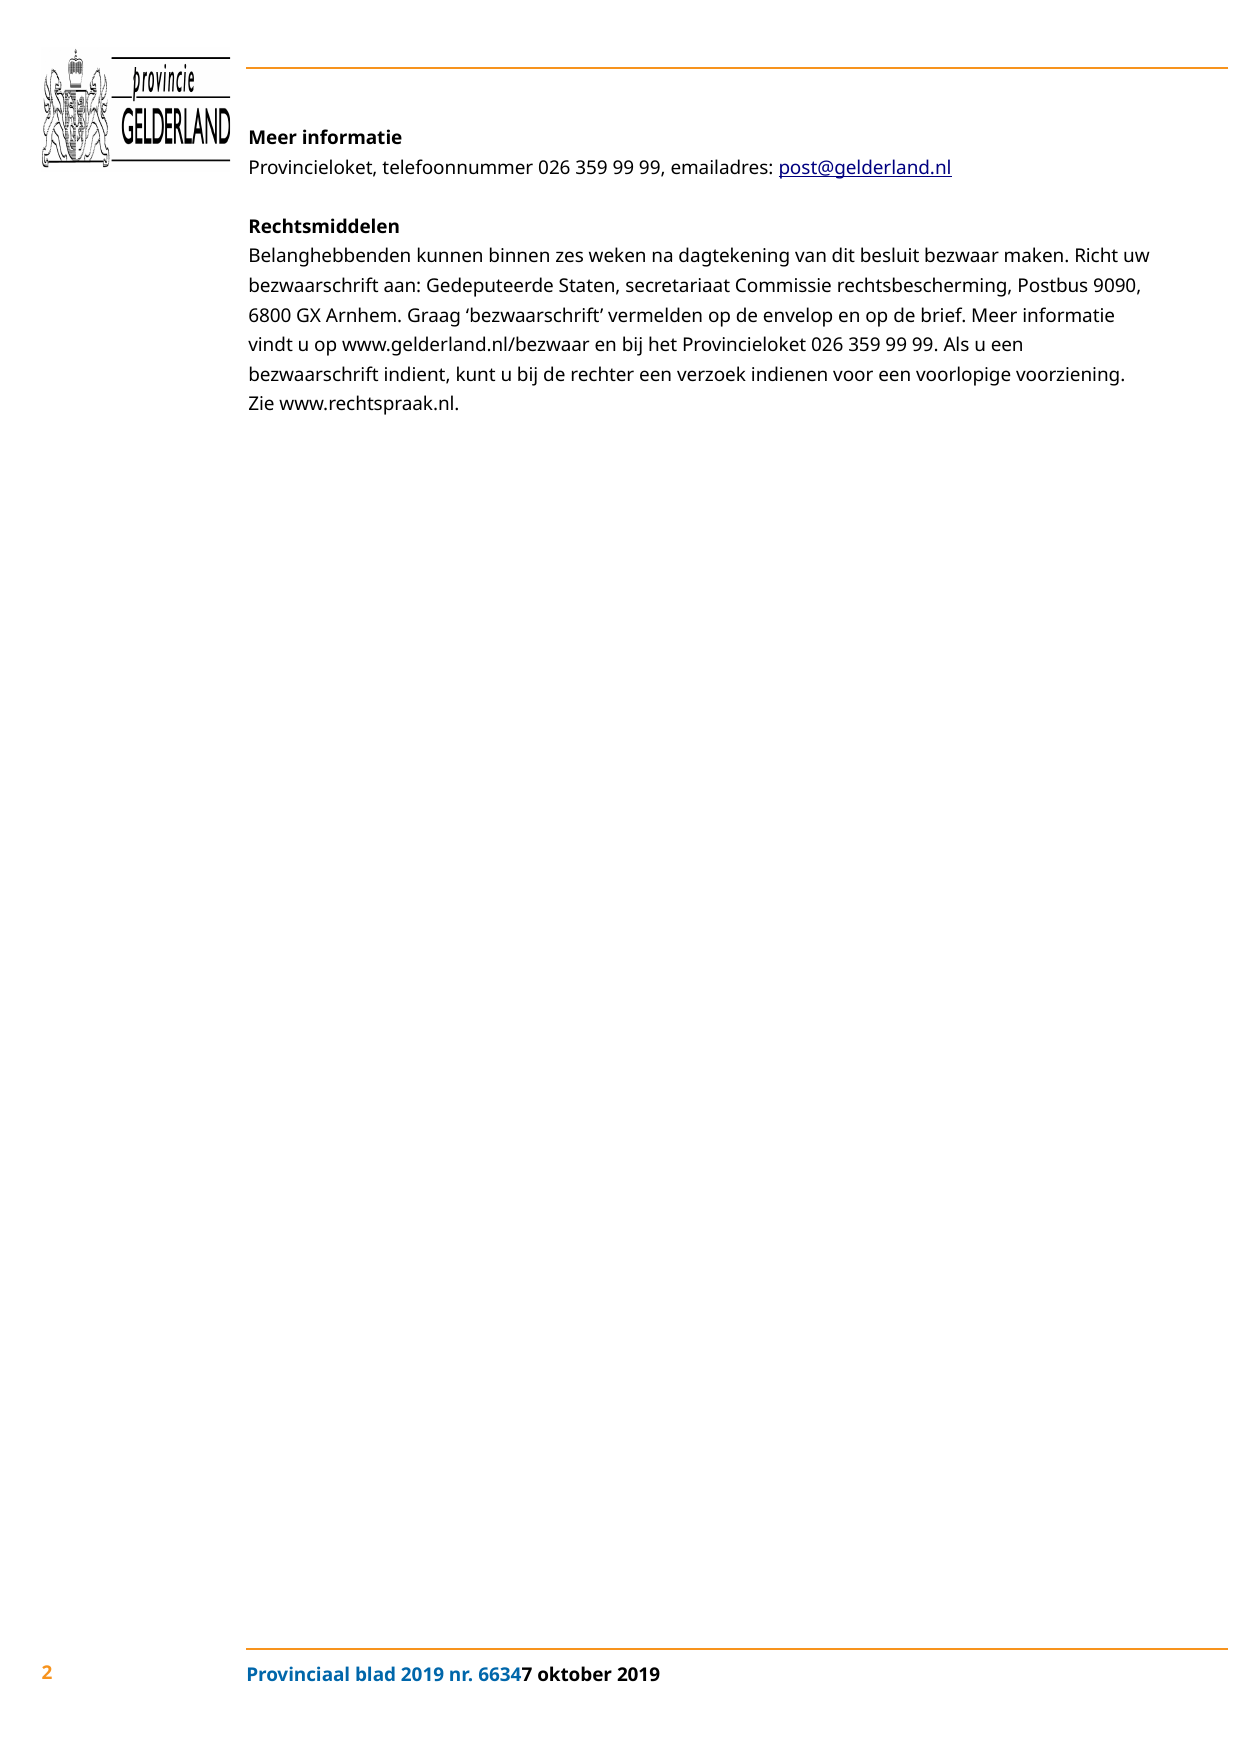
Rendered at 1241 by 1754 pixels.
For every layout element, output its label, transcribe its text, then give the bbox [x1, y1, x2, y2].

text Rechtsmiddelen [248, 213, 1152, 239]
text Belanghebbenden kunnen binnen zes weken na dagtekening van dit besluit bezwaar maken. Richt uw bezwaarschrift aan: Gedeputeerde Staten, secretariaat Commissie rechtsbescherming, Postbus 9090, 6800 GX Arnhem. Graag ‘bezwaarschrift’ vermelden op de envelop en op de brief. Meer informatie vindt u op www.gelderland.nl/bezwaar en bij het Provincieloket 026 359 99 99. Als u een bezwaarschrift indient, kunt u bij de rechter een verzoek indienen voor een voorlopige voorziening. Zie www.rechtspraak.nl. [248, 243, 1152, 416]
picture [41, 47, 231, 172]
text Meer informatie [248, 124, 1152, 150]
text Provincieloket, telefoonnummer 026 359 99 99, emailadres: post@gelderland.nl [248, 154, 1152, 180]
